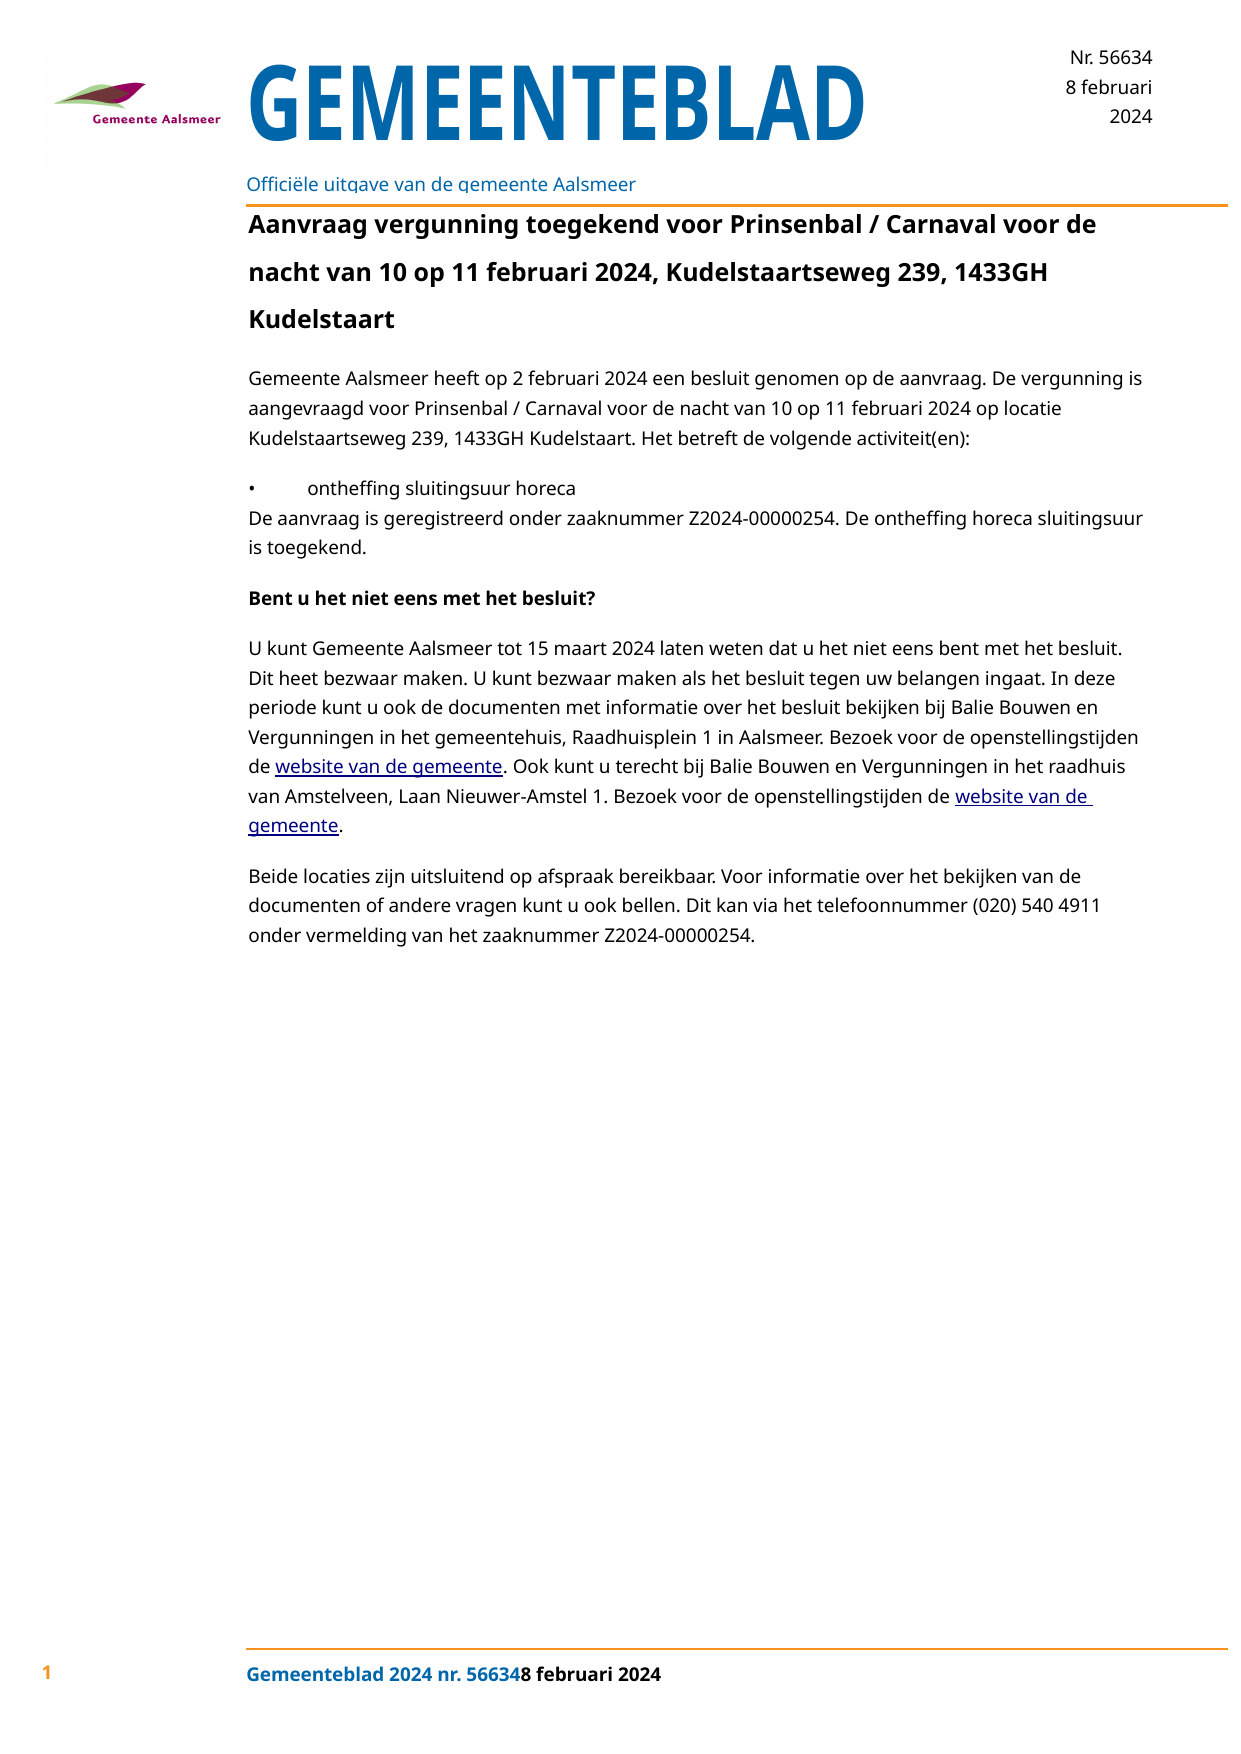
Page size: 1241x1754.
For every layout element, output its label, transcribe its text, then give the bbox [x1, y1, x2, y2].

text Aanvraag vergunning toegekend voor Prinsenbal / Carnaval voor de nacht van 10 op 11 februari 2024, Kudelstaartseweg 239, 1433GH Kudelstaart [248, 207, 1152, 336]
picture [41, 47, 231, 172]
text Beide locaties zijn uitsluitend op afspraak bereikbaar. Voor informatie over het bekijken van de documenten of andere vragen kunt u ook bellen. Dit kan via het telefoonnummer (020) 540 4911 onder vermelding van het zaaknummer Z2024-00000254. [248, 863, 1152, 948]
text Bent u het niet eens met het besluit? [248, 585, 1152, 610]
text U kunt Gemeente Aalsmeer tot 15 maart 2024 laten weten dat u het niet eens bent met het besluit. Dit heet bezwaar maken. U kunt bezwaar maken als het besluit tegen uw belangen ingaat. In deze periode kunt u ook de documenten met informatie over het besluit bekijken bij Balie Bouwen en Vergunningen in het gemeentehuis, Raadhuisplein 1 in Aalsmeer. Bezoek voor de openstellingstijden de website van de gemeente. Ook kunt u terecht bij Balie Bouwen en Vergunningen in het raadhuis van Amstelveen, Laan Nieuwer-Amstel 1. Bezoek voor de openstellingstijden de website van de gemeente. [248, 635, 1152, 838]
text Gemeente Aalsmeer heeft op 2 februari 2024 een besluit genomen op de aanvraag. De vergunning is aangevraagd voor Prinsenbal / Carnaval voor de nacht van 10 op 11 februari 2024 op locatie Kudelstaartseweg 239, 1433GH Kudelstaart. Het betreft de volgende activiteit(en): [248, 366, 1152, 450]
list ontheffing sluitingsuur horeca [248, 475, 1152, 501]
text De aanvraag is geregistreerd onder zaaknummer Z2024-00000254. De ontheffing horeca sluitingsuur is toegekend. [248, 505, 1152, 560]
